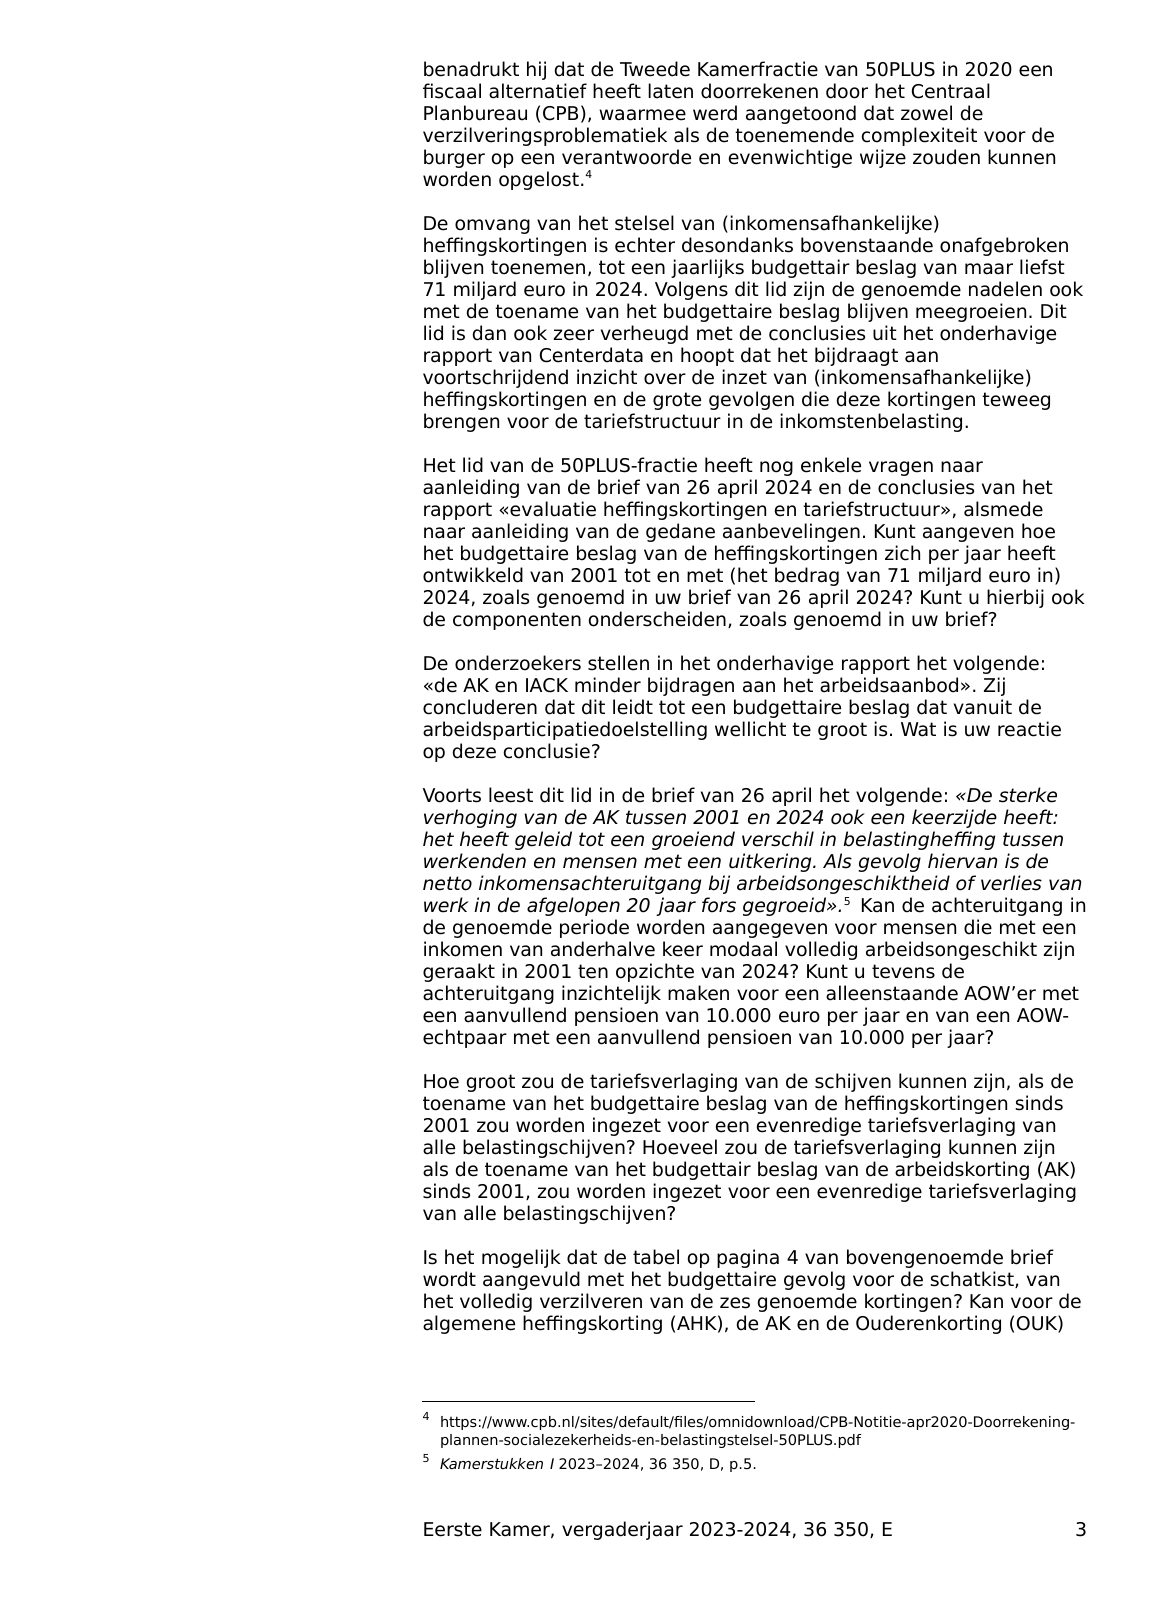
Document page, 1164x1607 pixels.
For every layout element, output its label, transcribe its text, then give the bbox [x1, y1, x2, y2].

text Het lid van de 50PLUS-fractie heeft nog enkele vragen naar aanleiding van de brief van 26 april 2024 en de conclusies van het rapport «evaluatie heffingskortingen en tariefstructuur», alsmede naar aanleiding van de gedane aanbevelingen. Kunt aangeven hoe het budgettaire beslag van de heffingskortingen zich per jaar heeft ontwikkeld van 2001 tot en met (het bedrag van 71 miljard euro in) 2024, zoals genoemd in uw brief van 26 april 2024? Kunt u hierbij ook de componenten onderscheiden, zoals genoemd in uw brief? [422, 455, 1087, 631]
text benadrukt hij dat de Tweede Kamerfractie van 50PLUS in 2020 een fiscaal alternatief heeft laten doorrekenen door het Centraal Planbureau (CPB), waarmee werd aangetoond dat zowel de verzilveringsproblematiek als de toenemende complexiteit voor de burger op een verantwoorde en evenwichtige wijze zouden kunnen worden opgelost. [422, 59, 1087, 191]
text Hoe groot zou de tariefsverlaging van de schijven kunnen zijn, als de toename van het budgettaire beslag van de heffingskortingen sinds 2001 zou worden ingezet voor een evenredige tariefsverlaging van alle belastingschijven? Hoeveel zou de tariefsverlaging kunnen zijn als de toename van het budgettair beslag van de arbeidskorting (AK) sinds 2001, zou worden ingezet voor een evenredige tariefsverlaging van alle belastingschijven? [422, 1071, 1087, 1225]
text Is het mogelijk dat de tabel op pagina 4 van bovengenoemde brief wordt aangevuld met het budgettaire gevolg voor de schatkist, van het volledig verzilveren van de zes genoemde kortingen? Kan voor de algemene heffingskorting (AHK), de AK en de Ouderenkorting (OUK) [422, 1247, 1087, 1335]
text Kamerstukken I 2023–2024, 36 350, D, p.5. [422, 1452, 1087, 1474]
text De onderzoekers stellen in het onderhavige rapport het volgende: «de AK en IACK minder bijdragen aan het arbeidsaanbod». Zij concluderen dat dit leidt tot een budgettaire beslag dat vanuit de arbeidsparticipatiedoelstelling wellicht te groot is. Wat is uw reactie op deze conclusie? [422, 653, 1087, 763]
text De omvang van het stelsel van (inkomensafhankelijke) heffingskortingen is echter desondanks bovenstaande onafgebroken blijven toenemen, tot een jaarlijks budgettair beslag van maar liefst 71 miljard euro in 2024. Volgens dit lid zijn de genoemde nadelen ook met de toename van het budgettaire beslag blijven meegroeien. Dit lid is dan ook zeer verheugd met de conclusies uit het onderhavige rapport van Centerdata en hoopt dat het bijdraagt aan voortschrijdend inzicht over de inzet van (inkomensafhankelijke) heffingskortingen en de grote gevolgen die deze kortingen teweeg brengen voor de tariefstructuur in de inkomstenbelasting. [422, 213, 1087, 433]
text Voorts leest dit lid in de brief van 26 april het volgende: «De sterke verhoging van de AK tussen 2001 en 2024 ook een keerzijde heeft: het heeft geleid tot een groeiend verschil in belastingheffing tussen werkenden en mensen met een uitkering. Als gevolg hiervan is de netto inkomensachteruitgang bij arbeidsongeschiktheid of verlies van werk in de afgelopen 20 jaar fors gegroeid». Kan de achteruitgang in de genoemde periode worden aangegeven voor mensen die met een inkomen van anderhalve keer modaal volledig arbeidsongeschikt zijn geraakt in 2001 ten opzichte van 2024? Kunt u tevens de achteruitgang inzichtelijk maken voor een alleenstaande AOW’er met een aanvullend pensioen van 10.000 euro per jaar en van een AOW-echtpaar met een aanvullend pensioen van 10.000 per jaar? [422, 785, 1087, 1049]
text https://www.cpb.nl/sites/default/files/omnidownload/CPB-Notitie-apr2020-Doorrekening-plannen-socialezekerheids-en-belastingstelsel-50PLUS.pdf [422, 1410, 1087, 1449]
